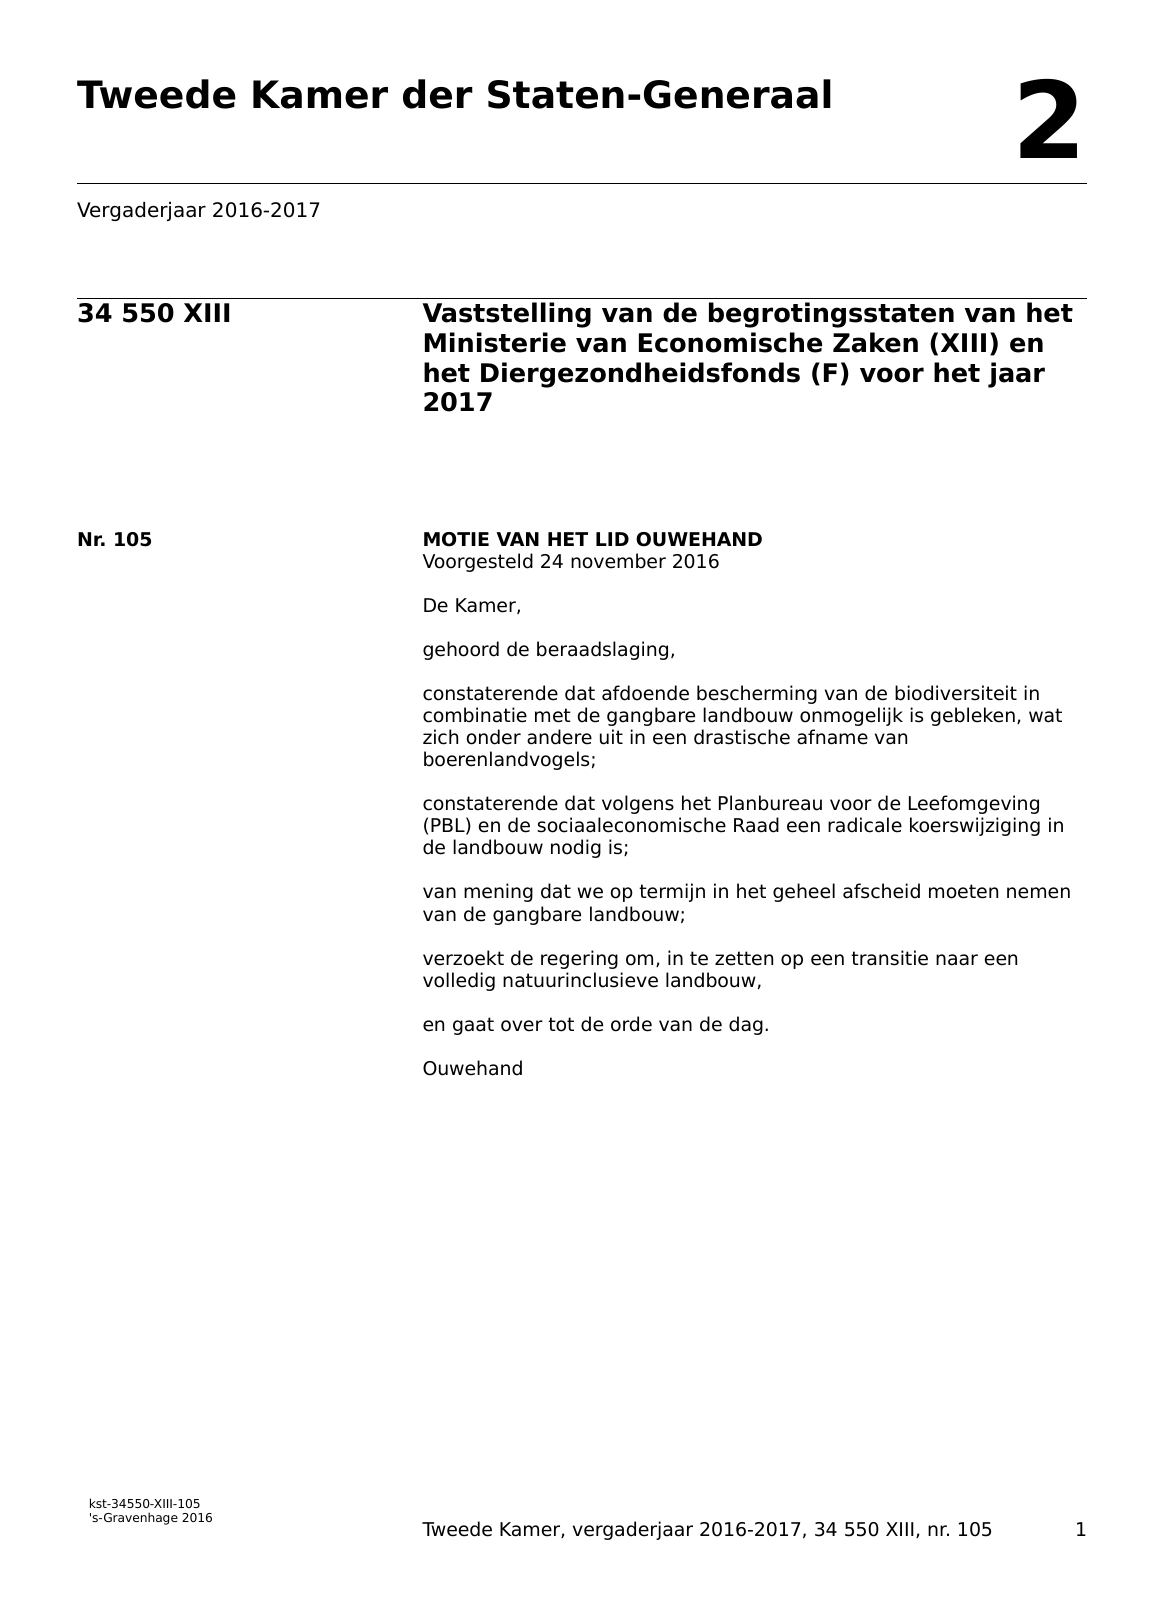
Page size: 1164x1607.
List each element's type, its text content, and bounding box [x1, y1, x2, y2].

text 's-Gravenhage 2016 [88, 1511, 323, 1525]
table_cell Vergaderjaar 2016-2017 [77, 184, 1087, 298]
text van mening dat we op termijn in het geheel afscheid moeten nemen van de gangbare landbouw; [422, 881, 1087, 925]
table_header 2 [886, 59, 1087, 183]
subtitle Nr. 105 MOTIE VAN HET LID OUWEHAND [77, 529, 1087, 551]
text De Kamer, [422, 595, 1087, 617]
text constaterende dat afdoende bescherming van de biodiversiteit in combinatie met de gangbare landbouw onmogelijk is gebleken, wat zich onder andere uit in een drastische afname van boerenlandvogels; [422, 683, 1087, 771]
text kst-34550-XIII-105 [88, 1497, 323, 1511]
text en gaat over tot de orde van de dag. [422, 1014, 1087, 1036]
text Voorgesteld 24 november 2016 [422, 551, 1087, 573]
text constaterende dat volgens het Planbureau voor de Leefomgeving (PBL) en de sociaaleconomische Raad een radicale koerswijziging in de landbouw nodig is; [422, 793, 1087, 859]
table_header Tweede Kamer der Staten-Generaal [77, 59, 886, 183]
text gehoord de beraadslaging, [422, 639, 1087, 661]
text verzoekt de regering om, in te zetten op een transitie naar een volledig natuurinclusieve landbouw, [422, 948, 1087, 992]
subtitle 34 550 XIII Vaststelling van de begrotingsstaten van het Ministerie van Economische Zaken (XIII) en het Diergezondheidsfonds (F) voor het jaar 2017 [77, 299, 1087, 418]
text Ouwehand [422, 1058, 1087, 1080]
